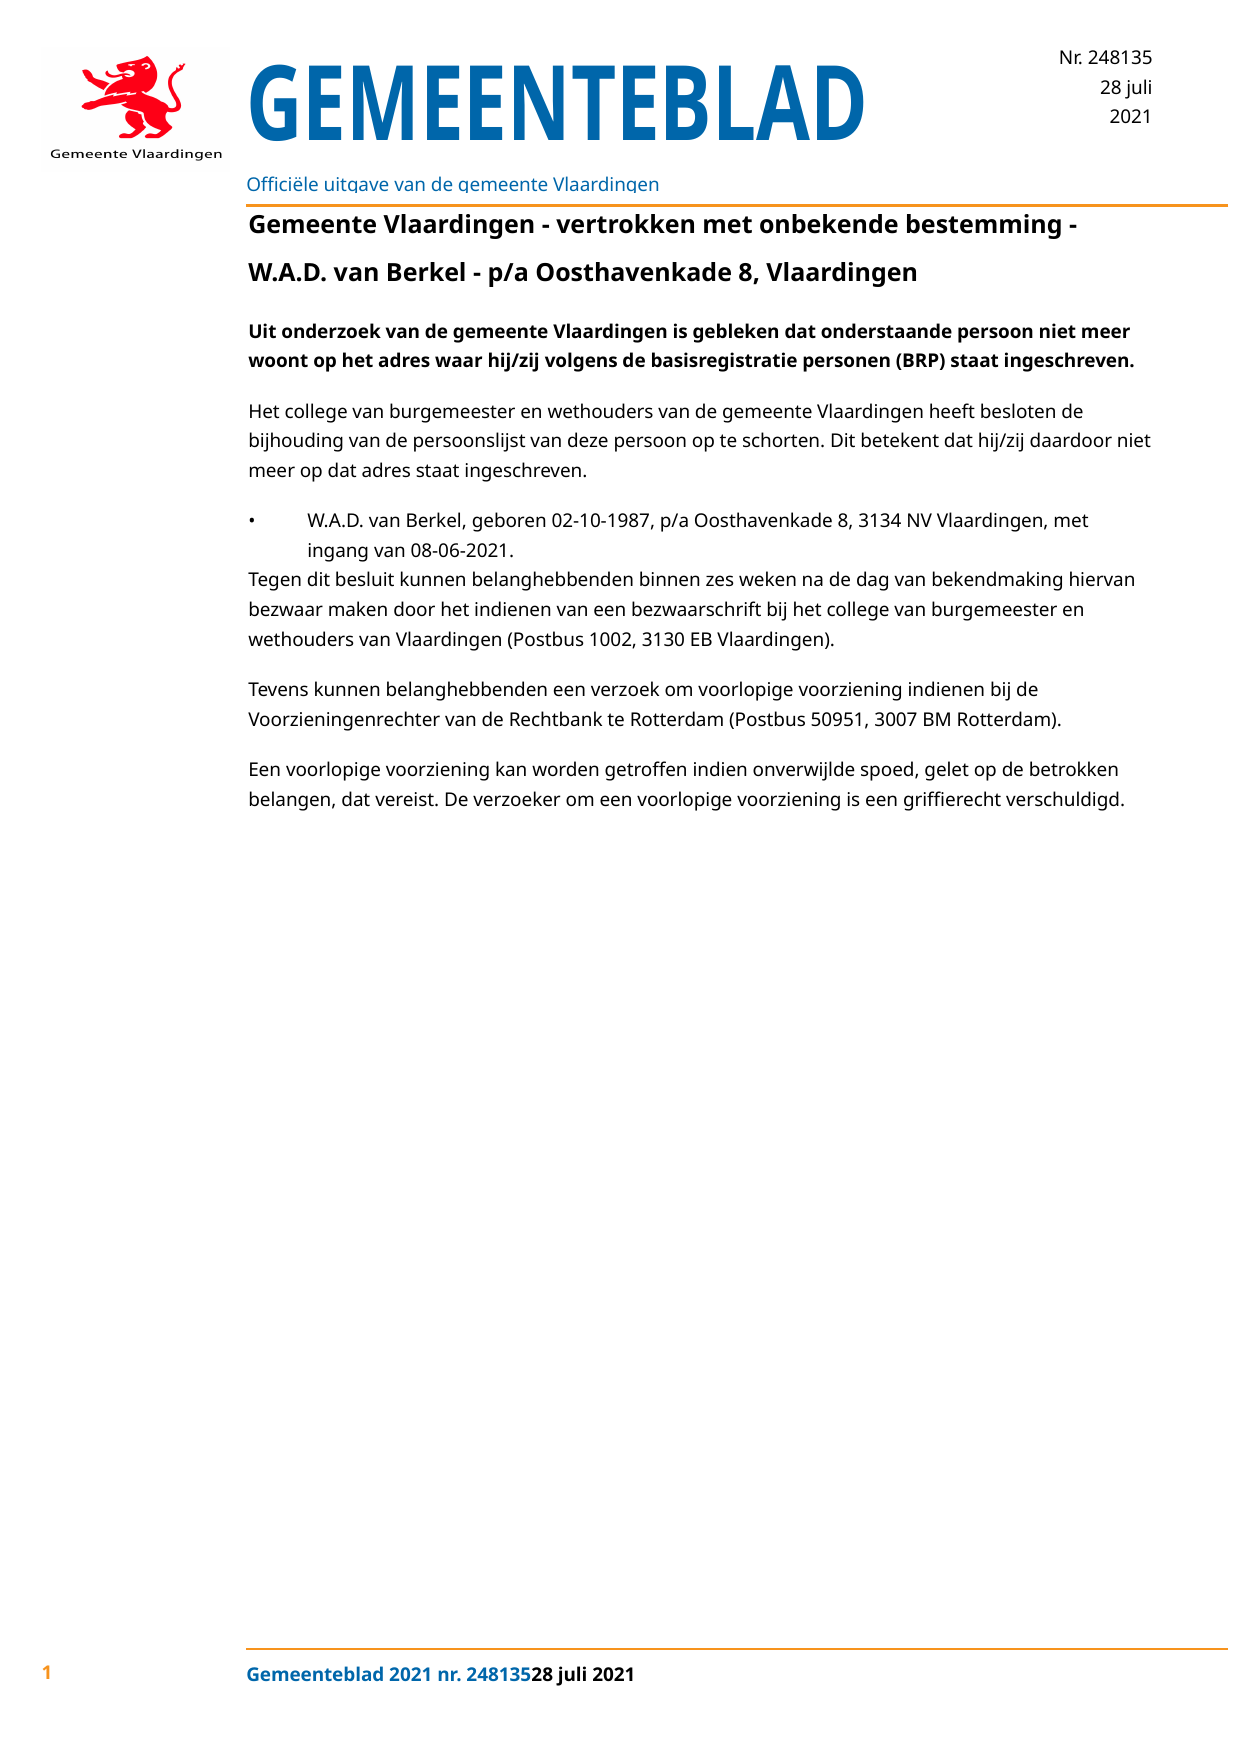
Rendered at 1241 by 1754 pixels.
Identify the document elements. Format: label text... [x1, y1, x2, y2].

text Gemeente Vlaardingen - vertrokken met onbekende bestemming - W.A.D. van Berkel - p/a Oosthavenkade 8, Vlaardingen [248, 207, 1152, 288]
text Een voorlopige voorziening kan worden getroffen indien onverwijlde spoed, gelet op de betrokken belangen, dat vereist. De verzoeker om een voorlopige voorziening is een griffierecht verschuldigd. [248, 756, 1152, 812]
list W.A.D. van Berkel, geboren 02-10-1987, p/a Oosthavenkade 8, 3134 NV Vlaardingen, met ingang van 08-06-2021. [248, 507, 1152, 563]
text Tegen dit besluit kunnen belanghebbenden binnen zes weken na de dag van bekendmaking hiervan bezwaar maken door het indienen van een bezwaarschrift bij het college van burgemeester en wethouders van Vlaardingen (Postbus 1002, 3130 EB Vlaardingen). [248, 567, 1152, 652]
text Uit onderzoek van de gemeente Vlaardingen is gebleken dat onderstaande persoon niet meer woont op het adres waar hij/zij volgens de basisregistratie personen (BRP) staat ingeschreven. [248, 318, 1152, 373]
text Tevens kunnen belanghebbenden een verzoek om voorlopige voorziening indienen bij de Voorzieningenrechter van de Rechtbank te Rotterdam (Postbus 50951, 3007 BM Rotterdam). [248, 676, 1152, 732]
picture [41, 47, 231, 172]
text Het college van burgemeester en wethouders van de gemeente Vlaardingen heeft besloten de bijhouding van de persoonslijst van deze persoon op te schorten. Dit betekent dat hij/zij daardoor niet meer op dat adres staat ingeschreven. [248, 398, 1152, 483]
